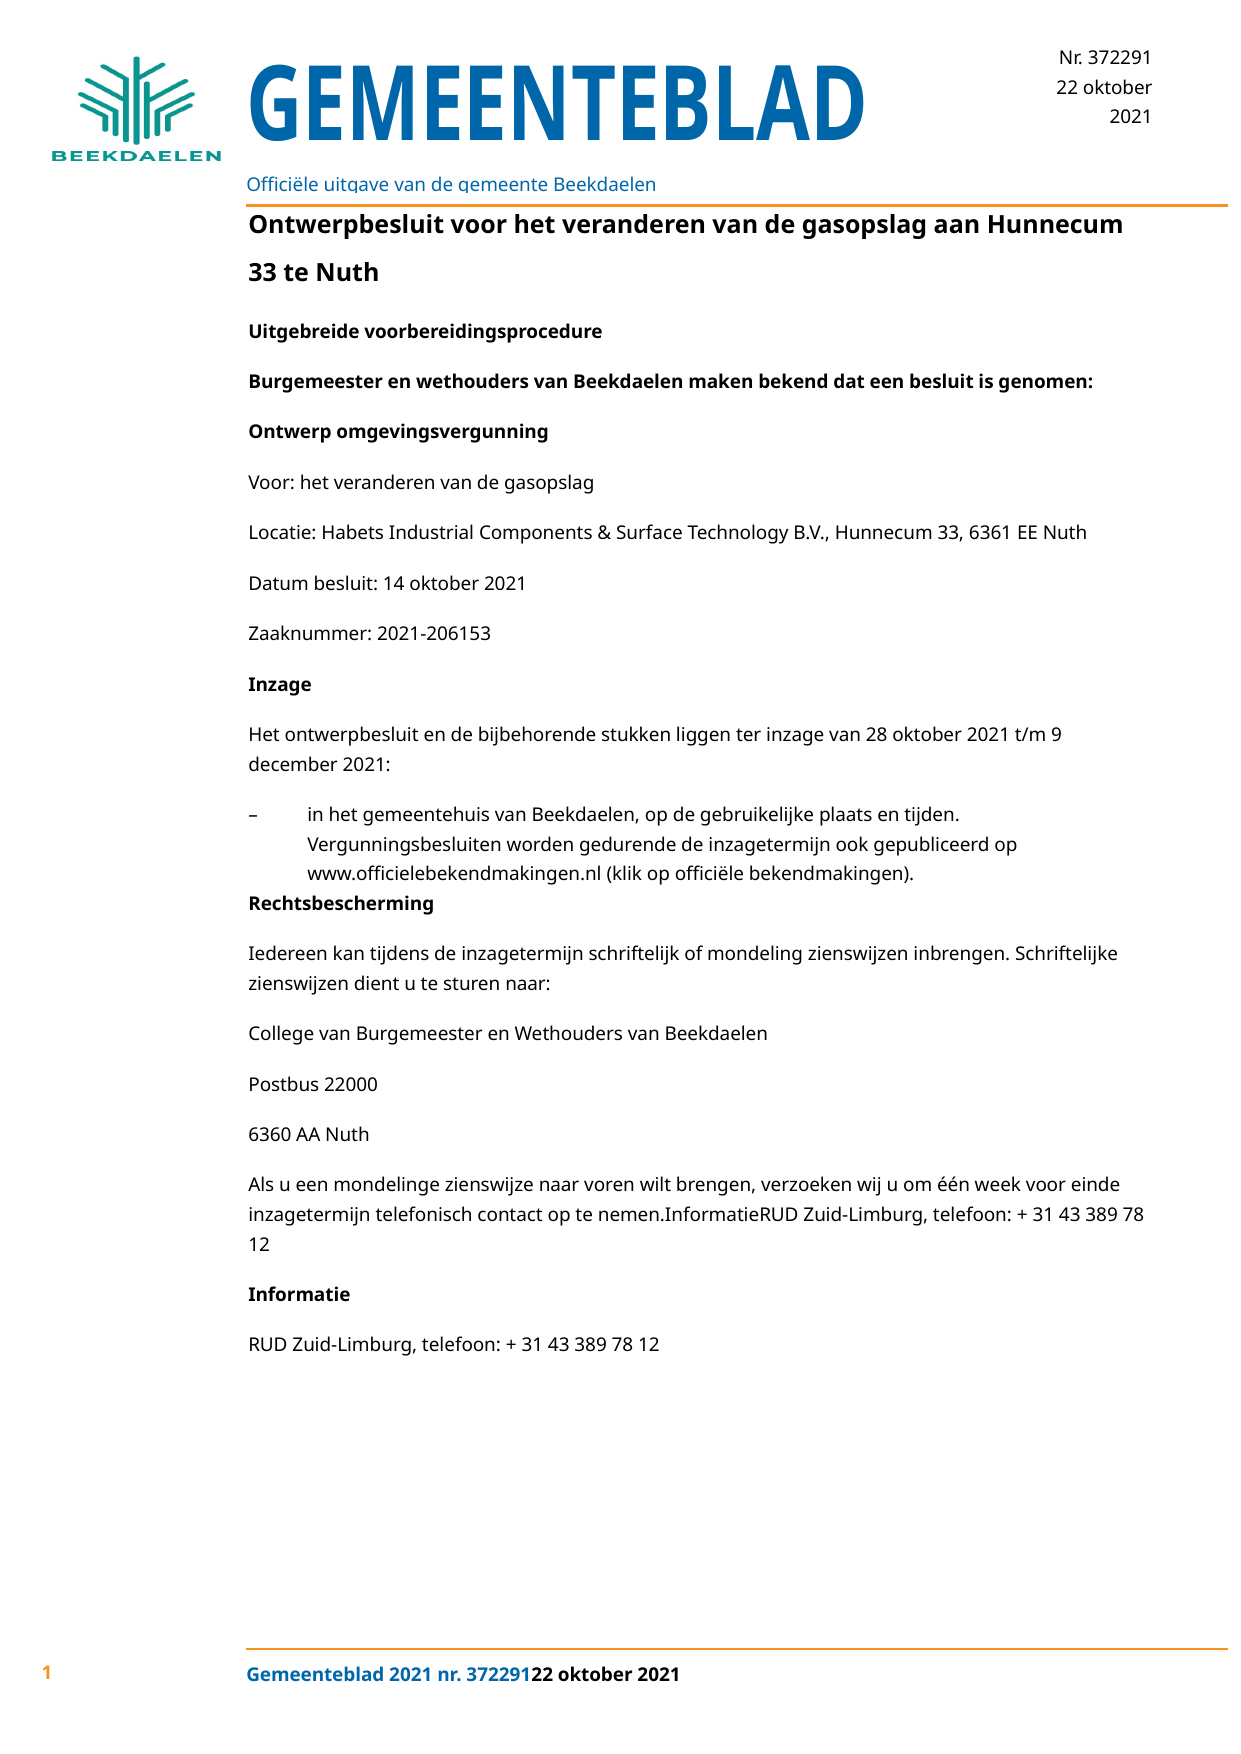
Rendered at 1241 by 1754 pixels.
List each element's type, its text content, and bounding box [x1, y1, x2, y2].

text Locatie: Habets Industrial Components & Surface Technology B.V., Hunnecum 33, 6361 EE Nuth [248, 519, 1152, 545]
text Iedereen kan tijdens de inzagetermijn schriftelijk of mondeling zienswijzen inbrengen. Schriftelijke zienswijzen dient u te sturen naar: [248, 940, 1152, 996]
text Inzage [248, 671, 1152, 697]
text Rechtsbescherming [248, 890, 1152, 916]
text Ontwerpbesluit voor het veranderen van de gasopslag aan Hunnecum 33 te Nuth [248, 207, 1152, 288]
text Burgemeester en wethouders van Beekdaelen maken bekend dat een besluit is genomen: [248, 368, 1152, 394]
list Vergunningsbesluiten worden gedurende de inzagetermijn ook gepubliceerd op www.officielebekendmakingen.nl (klik op officiële bekendmakingen). [248, 831, 1152, 886]
text Ontwerp omgevingsvergunning [248, 419, 1152, 444]
text College van Burgemeester en Wethouders van Beekdaelen [248, 1020, 1152, 1046]
text RUD Zuid-Limburg, telefoon: + 31 43 389 78 12 [248, 1332, 1152, 1357]
text Als u een mondelinge zienswijze naar voren wilt brengen, verzoeken wij u om één week voor einde inzagetermijn telefonisch contact op te nemen.InformatieRUD Zuid-Limburg, telefoon: + 31 43 389 78 12 [248, 1172, 1152, 1257]
picture [41, 47, 231, 172]
text 6360 AA Nuth [248, 1121, 1152, 1147]
text Uitgebreide voorbereidingsprocedure [248, 318, 1152, 344]
list in het gemeentehuis van Beekdaelen, op de gebruikelijke plaats en tijden. [248, 801, 1152, 827]
text Zaaknummer: 2021-206153 [248, 620, 1152, 646]
text Postbus 22000 [248, 1071, 1152, 1097]
text Informatie [248, 1281, 1152, 1307]
text Voor: het veranderen van de gasopslag [248, 469, 1152, 495]
text Het ontwerpbesluit en de bijbehorende stukken liggen ter inzage van 28 oktober 2021 t/m 9 december 2021: [248, 721, 1152, 777]
text Datum besluit: 14 oktober 2021 [248, 570, 1152, 596]
